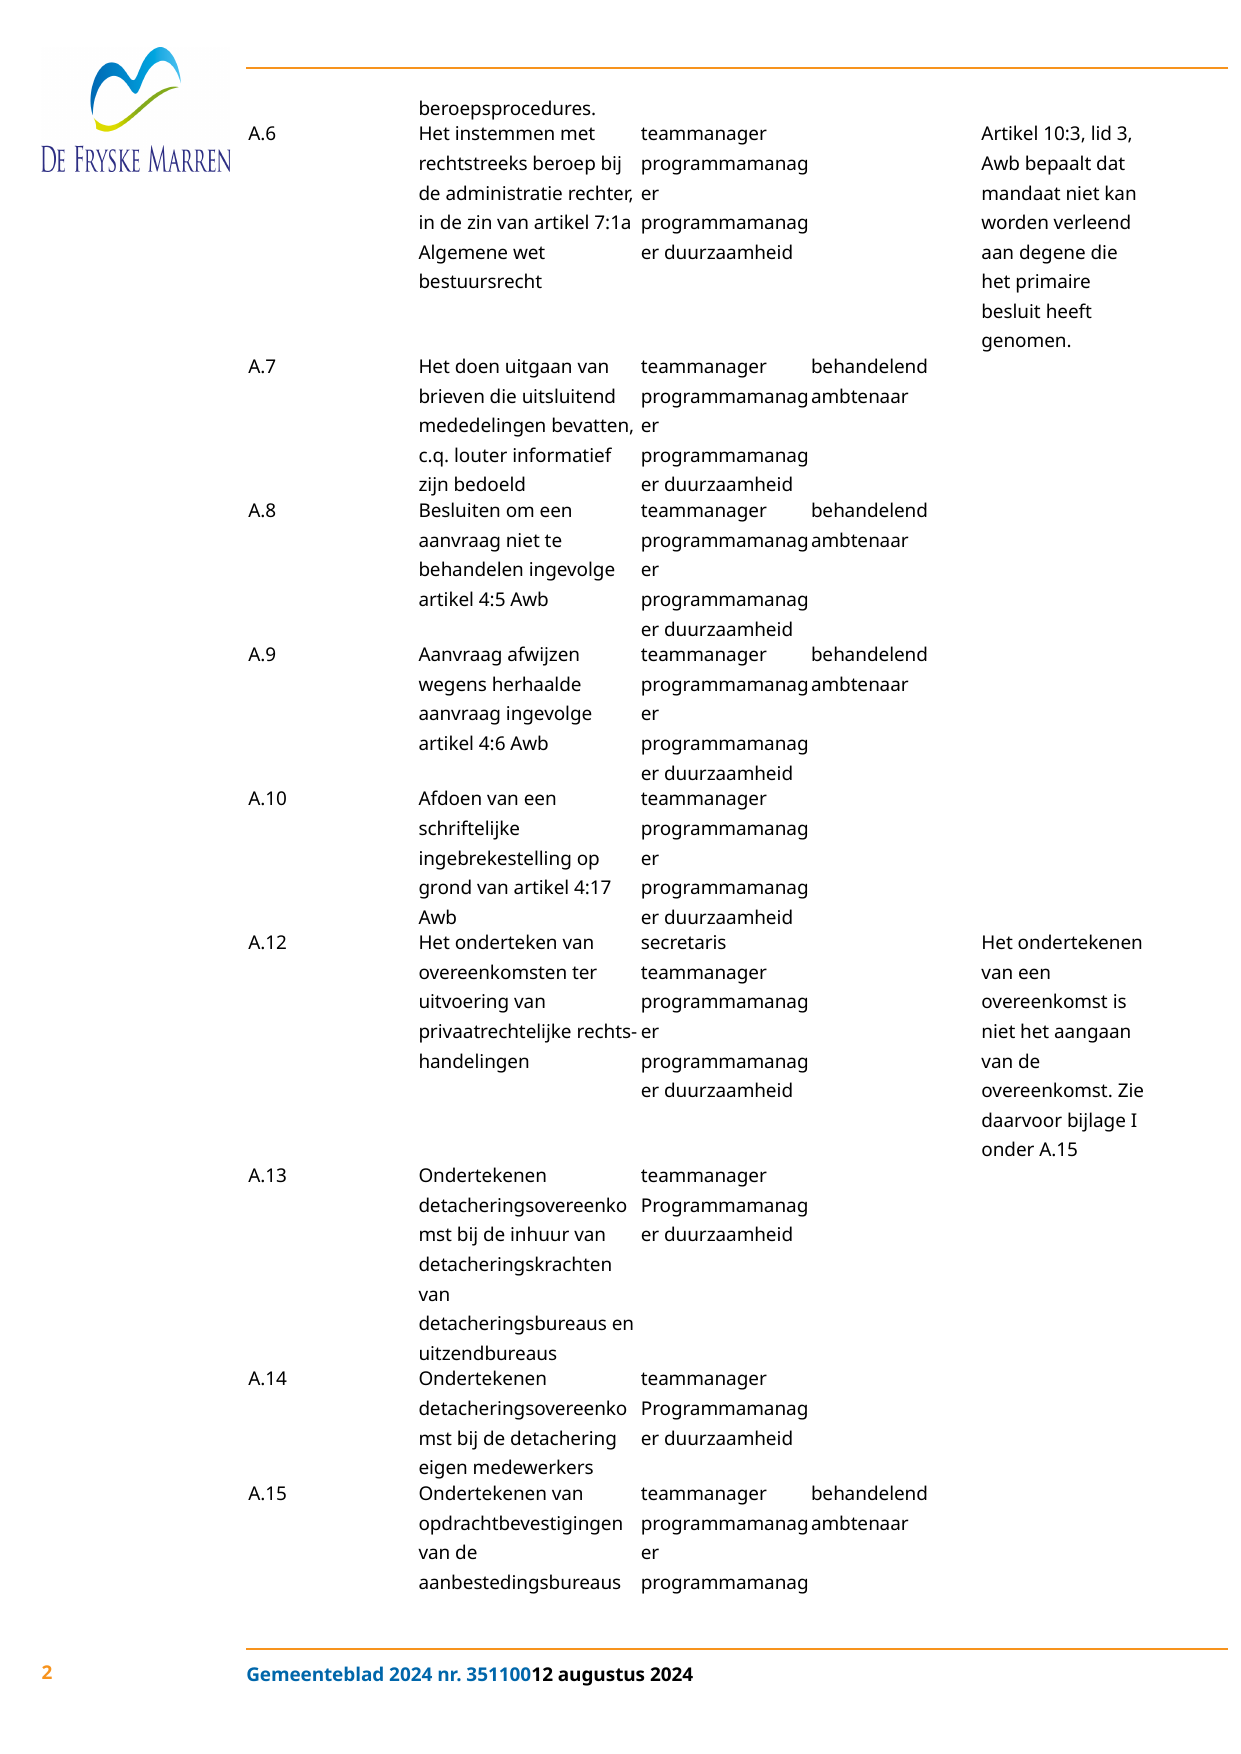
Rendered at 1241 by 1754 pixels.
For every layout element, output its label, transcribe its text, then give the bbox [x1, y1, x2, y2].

table_cell A.10 [248, 786, 418, 929]
table_cell A.15 [248, 1480, 418, 1594]
table_cell behandelend ambtenaar [811, 353, 981, 497]
table_cell behandelend ambtenaar [811, 641, 981, 786]
table_cell teammanager programmamanager programmamanager duurzaamheid [641, 121, 811, 353]
table_cell teammanager Programmamanager duurzaamheid [641, 1163, 811, 1366]
table_cell [981, 641, 1152, 786]
table_cell Het doen uitgaan van brieven die uitsluitend mededelingen bevatten, c.q. louter informatief zijn bedoeld [418, 353, 641, 497]
table_cell Artikel 10:3, lid 3, Awb bepaalt dat mandaat niet kan worden verleend aan degene die het primaire besluit heeft genomen. [981, 121, 1152, 353]
table_cell [248, 95, 418, 121]
table_cell Besluiten om een aanvraag niet te behandelen ingevolge artikel 4:5 Awb [418, 498, 641, 641]
table_cell A.13 [248, 1163, 418, 1366]
table_cell teammanager programmamanager programmamanager duurzaamheid [641, 353, 811, 497]
table_cell Ondertekenen van opdrachtbevestigingen van de aanbestedingsbureaus [418, 1480, 641, 1594]
table_cell Ondertekenen detacheringsovereenkomst bij de inhuur van detacheringskrachten van detacheringsbureaus en uitzendbureaus [418, 1163, 641, 1366]
table_cell Het ondertekenen van een overeenkomst is niet het aangaan van de overeenkomst. Zie daarvoor bijlage I onder A.15 [981, 930, 1152, 1162]
table_cell teammanager programmamanager programmamanager duurzaamheid [641, 641, 811, 786]
table_cell A.9 [248, 641, 418, 786]
table_cell beroepsprocedures. [418, 95, 641, 121]
table_cell teammanager programmamanager programmamanager duurzaamheid [641, 786, 811, 929]
table_cell teammanager programmamanager programmamanag [641, 1480, 811, 1594]
picture [41, 47, 231, 172]
table_cell Afdoen van een schriftelijke ingebrekestelling op grond van artikel 4:17 Awb [418, 786, 641, 929]
table_cell behandelend ambtenaar [811, 1480, 981, 1594]
table_cell [641, 95, 811, 121]
table_cell teammanager programmamanager programmamanager duurzaamheid [641, 498, 811, 641]
table_cell A.6 [248, 121, 418, 353]
table_cell [811, 121, 981, 353]
table_cell [981, 786, 1152, 929]
table_cell [811, 1163, 981, 1366]
table_cell [981, 1366, 1152, 1480]
table_cell Het instemmen met rechtstreeks beroep bij de administratie rechter, in de zin van artikel 7:1a Algemene wet bestuursrecht [418, 121, 641, 353]
table_cell A.14 [248, 1366, 418, 1480]
table_cell A.12 [248, 930, 418, 1162]
table_cell [981, 1480, 1152, 1594]
table_cell [981, 353, 1152, 497]
table_cell [981, 95, 1152, 121]
table_cell [981, 498, 1152, 641]
table_cell Het onderteken van overeenkomsten ter uitvoering van privaatrechtelijke rechts- handelingen [418, 930, 641, 1162]
table_cell Ondertekenen detacheringsovereenkomst bij de detachering eigen medewerkers [418, 1366, 641, 1480]
table_cell [811, 930, 981, 1162]
table_cell A.8 [248, 498, 418, 641]
table_cell A.7 [248, 353, 418, 497]
table_cell behandelend ambtenaar [811, 498, 981, 641]
table_cell teammanager Programmamanager duurzaamheid [641, 1366, 811, 1480]
table_cell secretaris teammanager programmamanager programmamanager duurzaamheid [641, 930, 811, 1162]
table_cell [811, 1366, 981, 1480]
table_cell [811, 786, 981, 929]
table_cell Aanvraag afwijzen wegens herhaalde aanvraag ingevolge artikel 4:6 Awb [418, 641, 641, 786]
table_cell [981, 1163, 1152, 1366]
table_cell [811, 95, 981, 121]
